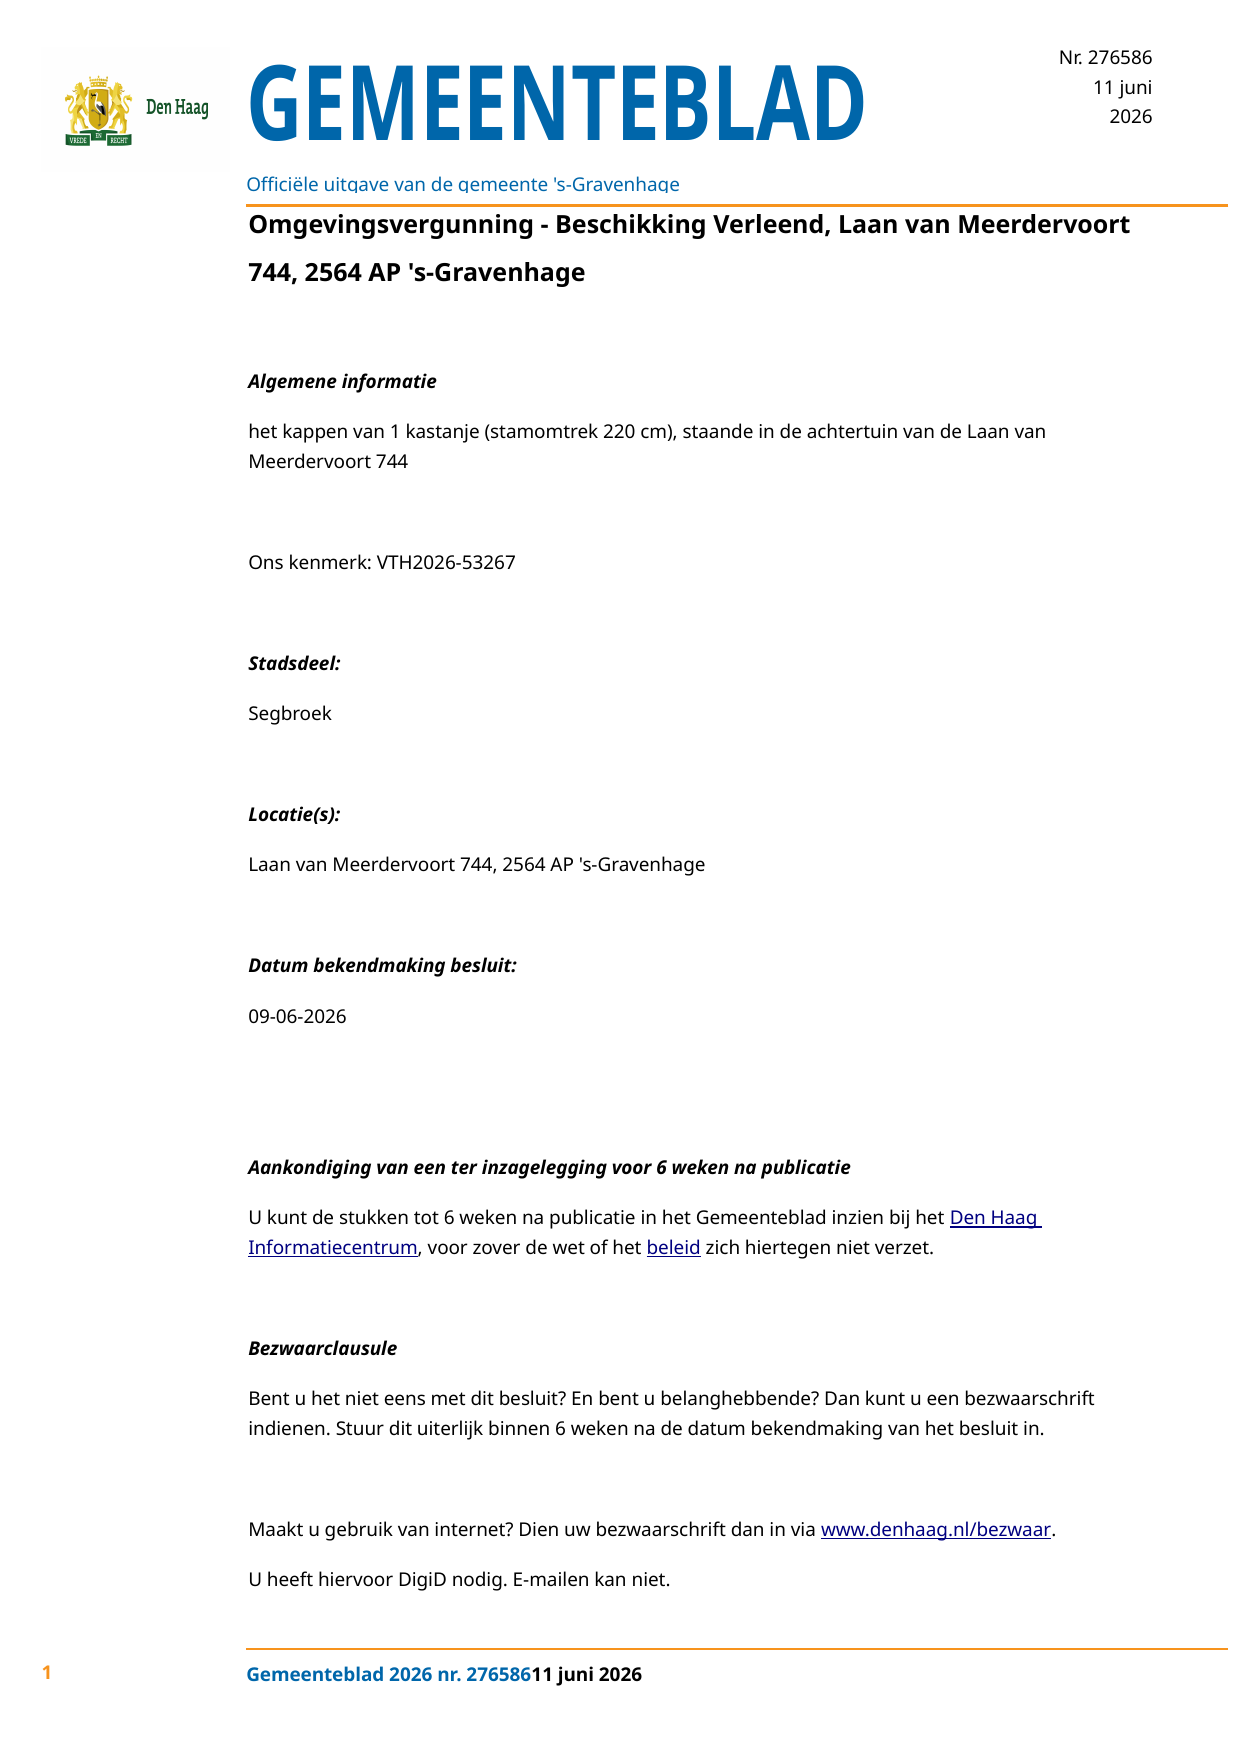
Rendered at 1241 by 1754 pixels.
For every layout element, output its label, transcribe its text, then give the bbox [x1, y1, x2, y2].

text Stadsdeel: [248, 650, 1152, 676]
text Laan van Meerdervoort 744, 2564 AP 's-Gravenhage [248, 852, 1152, 877]
text het kappen van 1 kastanje (stamomtrek 220 cm), staande in de achtertuin van de Laan van Meerdervoort 744 [248, 419, 1152, 474]
text Ons kenmerk: VTH2026-53267 [248, 549, 1152, 575]
text 09-06-2026 [248, 1003, 1152, 1029]
text Segbroek [248, 700, 1152, 726]
text Locatie(s): [248, 801, 1152, 827]
text Datum bekendmaking besluit: [248, 952, 1152, 978]
text Bezwaarclausule [248, 1335, 1152, 1361]
text Bent u het niet eens met dit besluit? En bent u belanghebbende? Dan kunt u een bezwaarschrift indienen. Stuur dit uiterlijk binnen 6 weken na de datum bekendmaking van het besluit in. [248, 1385, 1152, 1441]
text Aankondiging van een ter inzagelegging voor 6 weken na publicatie [248, 1154, 1152, 1180]
text U heeft hiervoor DigiD nodig. E-mailen kan niet. [248, 1566, 1152, 1592]
picture [41, 47, 231, 172]
text Maakt u gebruik van internet? Dien uw bezwaarschrift dan in via www.denhaag.nl/bezwaar. [248, 1516, 1152, 1542]
text U kunt de stukken tot 6 weken na publicatie in het Gemeenteblad inzien bij het Den Haag Informatiecentrum, voor zover de wet of het beleid zich hiertegen niet verzet. [248, 1204, 1152, 1260]
text Algemene informatie [248, 368, 1152, 394]
text Omgevingsvergunning - Beschikking Verleend, Laan van Meerdervoort 744, 2564 AP 's-Gravenhage [248, 207, 1152, 288]
